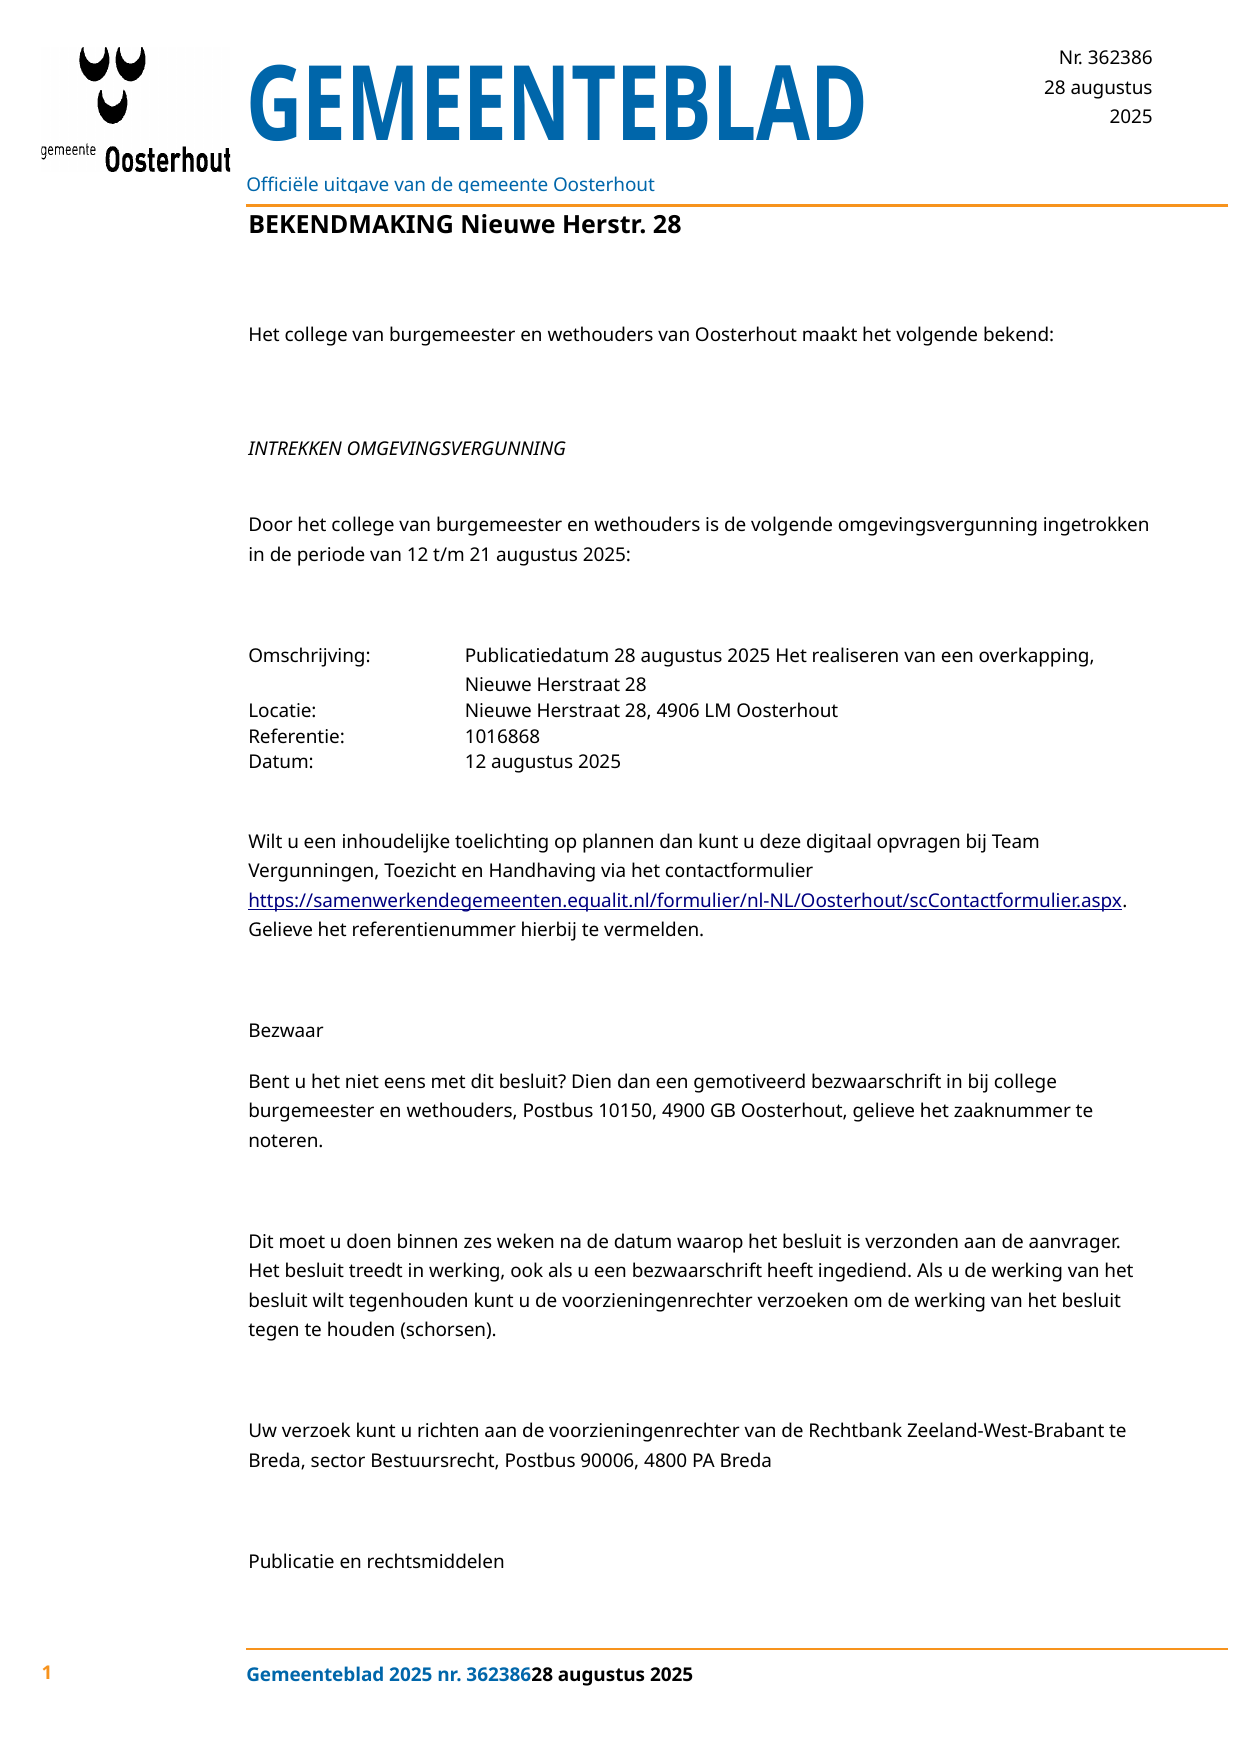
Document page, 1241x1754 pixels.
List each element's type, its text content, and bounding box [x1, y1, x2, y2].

table_cell Nieuwe Herstraat 28, 4906 LM Oosterhout [465, 697, 1152, 723]
table_header Omschrijving: [248, 642, 464, 697]
text Het college van burgemeester en wethouders van Oosterhout maakt het volgende bekend: [248, 321, 1152, 346]
text Uw verzoek kunt u richten aan de voorzieningenrechter van de Rechtbank Zeeland-West-Brabant te Breda, sector Bestuursrecht, Postbus 90006, 4800 PA Breda [248, 1417, 1152, 1473]
text INTREKKEN OMGEVINGSVERGUNNING [248, 435, 1152, 461]
table_header Publicatiedatum 28 augustus 2025 Het realiseren van een overkapping, Nieuwe Herstraat 28 [465, 642, 1152, 697]
picture [41, 47, 231, 172]
table_cell 1016868 [465, 723, 1152, 748]
table_cell Datum: [248, 749, 464, 774]
text Dit moet u doen binnen zes weken na de datum waarop het besluit is verzonden aan de aanvrager. Het besluit treedt in werking, ook als u een bezwaarschrift heeft ingediend. Als u de werking van het besluit wilt tegenhouden kunt u de voorzieningenrechter verzoeken om de werking van het besluit tegen te houden (schorsen). [248, 1228, 1152, 1342]
text Bent u het niet eens met dit besluit? Dien dan een gemotiveerd bezwaarschrift in bij college burgemeester en wethouders, Postbus 10150, 4900 GB Oosterhout, gelieve het zaaknummer te noteren. [248, 1068, 1152, 1153]
table_cell 12 augustus 2025 [465, 749, 1152, 774]
table_cell Referentie: [248, 723, 464, 748]
text Wilt u een inhoudelijke toelichting op plannen dan kunt u deze digitaal opvragen bij Team Vergunningen, Toezicht en Handhaving via het contactformulier https://samenwerkendegemeenten.equalit.nl/formulier/nl-NL/Oosterhout/scContactformulier.aspx. Gelieve het referentienummer hierbij te vermelden. [248, 828, 1152, 942]
text BEKENDMAKING Nieuwe Herstr. 28 [248, 207, 1152, 241]
text Door het college van burgemeester en wethouders is de volgende omgevingsvergunning ingetrokken in de periode van 12 t/m 21 augustus 2025: [248, 511, 1152, 567]
text Bezwaar [248, 1017, 1152, 1043]
text Publicatie en rechtsmiddelen [248, 1548, 1152, 1574]
table_cell Locatie: [248, 697, 464, 723]
